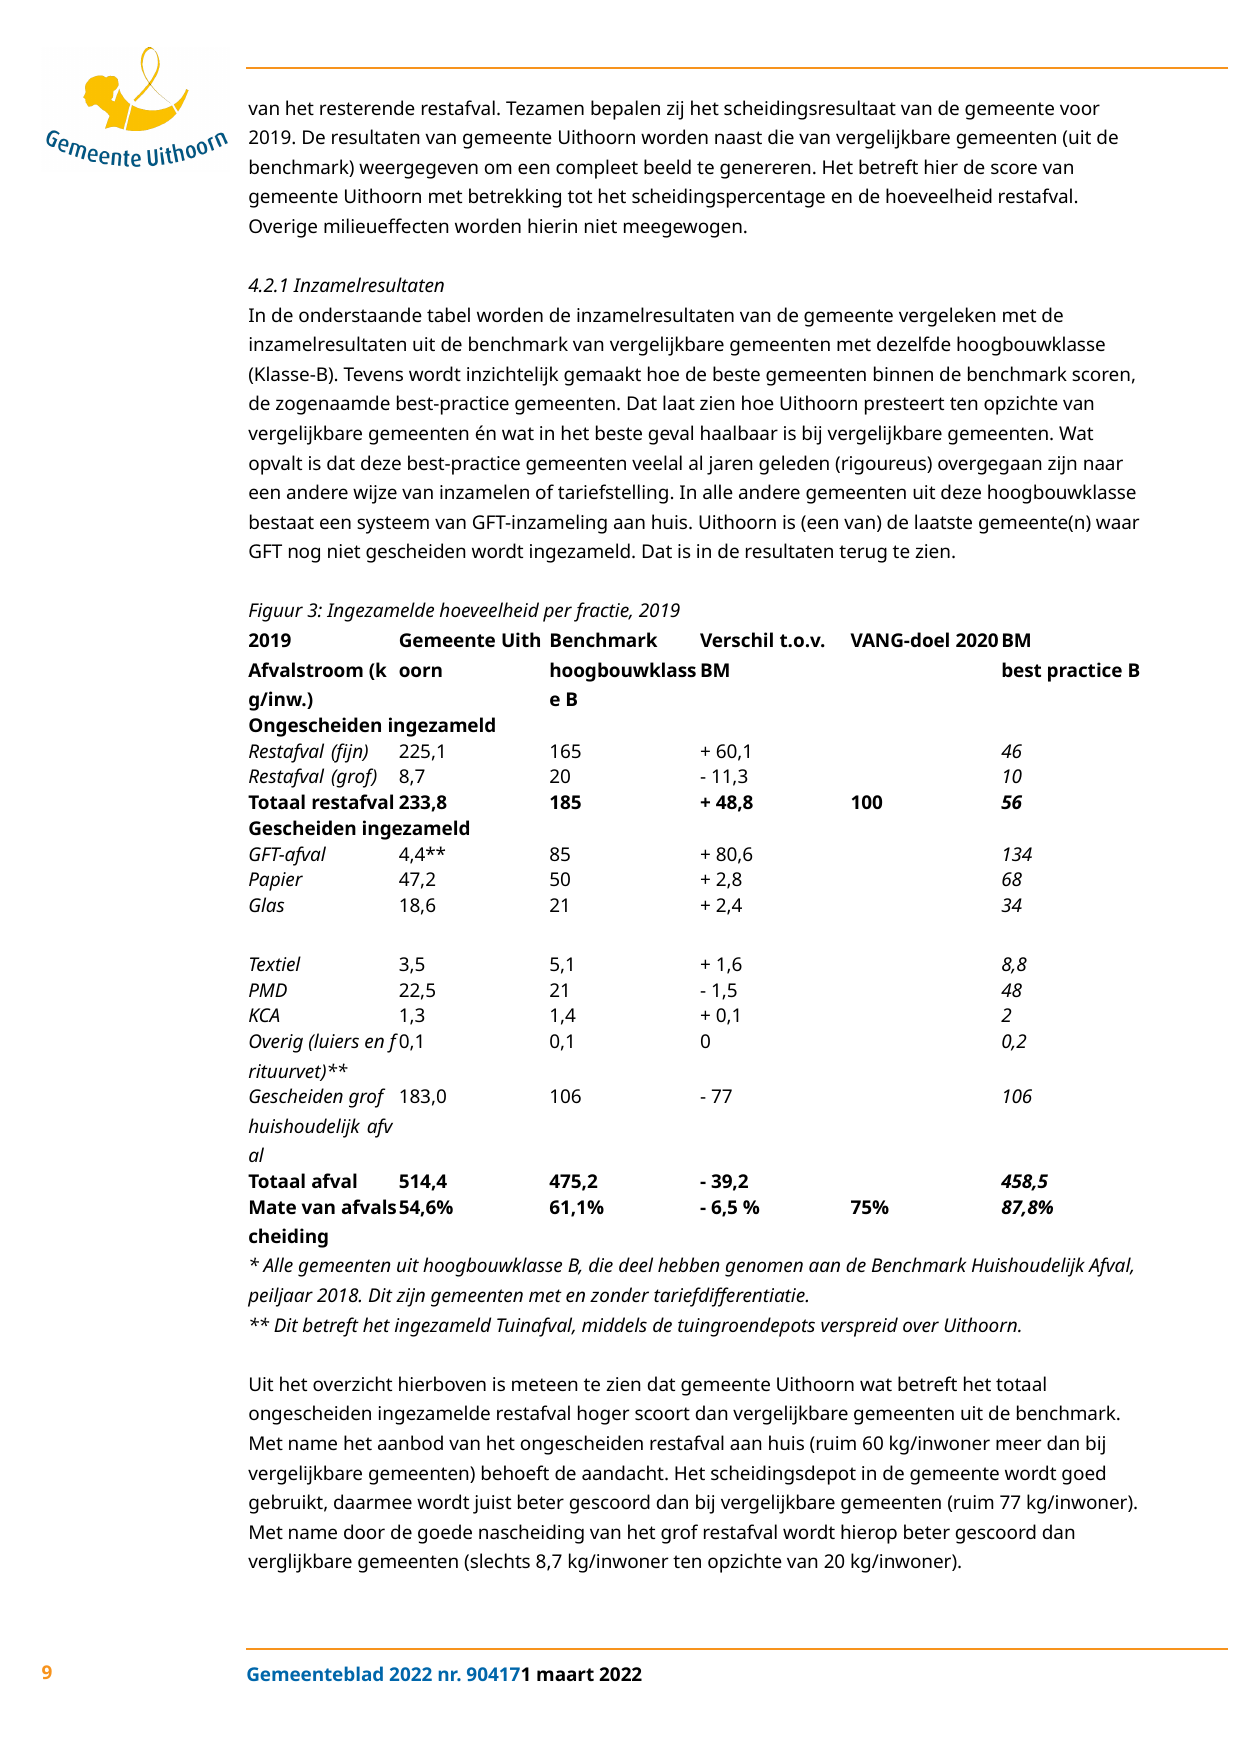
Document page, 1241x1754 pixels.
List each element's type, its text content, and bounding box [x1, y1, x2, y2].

table_cell 75% [850, 1194, 1001, 1249]
table_header Benchmark hoogbouwklasse B [549, 628, 700, 712]
table_cell + 60,1 [700, 738, 850, 764]
table_cell 0 [700, 1028, 850, 1083]
table_cell 233,8 [399, 790, 549, 815]
table_cell + 0,1 [700, 1003, 850, 1028]
table_cell 1,3 [399, 1003, 549, 1028]
table_cell 46 [1001, 738, 1152, 764]
table_cell Restafval (grof) [248, 764, 398, 789]
table_cell Totaal restafval [248, 790, 398, 815]
table_header VANG-doel 2020 [850, 628, 1001, 712]
table_cell [850, 867, 1001, 892]
table_cell 458,5 [1001, 1169, 1152, 1194]
table_cell [850, 1169, 1001, 1194]
table_header + 1,6 [700, 951, 850, 977]
table_cell + 2,8 [700, 867, 850, 892]
table_cell 21 [549, 977, 700, 1002]
table_cell [850, 1003, 1001, 1028]
table_cell Papier [248, 867, 398, 892]
table_header 2019 Afvalstroom (kg/inw.) [248, 628, 398, 712]
table_cell 106 [549, 1084, 700, 1168]
table_header 3,5 [399, 951, 549, 977]
table_cell 514,4 [399, 1169, 549, 1194]
table_cell [850, 1028, 1001, 1083]
table_cell [850, 738, 1001, 764]
table_cell [850, 764, 1001, 789]
table_cell - 6,5 % [700, 1194, 850, 1249]
table_cell 0,2 [1001, 1028, 1152, 1083]
table_cell GFT-afval [248, 841, 398, 867]
table_header Gemeente Uithoorn [399, 628, 549, 712]
table_cell 100 [850, 790, 1001, 815]
table_header Textiel [248, 951, 398, 977]
table_cell 185 [549, 790, 700, 815]
table_cell 47,2 [399, 867, 549, 892]
table_cell 18,6 [399, 893, 549, 918]
table_cell Ongescheiden ingezameld [248, 712, 1152, 738]
table_cell 165 [549, 738, 700, 764]
table_cell 61,1% [549, 1194, 700, 1249]
table_cell Mate van afvalscheiding [248, 1194, 398, 1249]
table_header Verschil t.o.v. BM [700, 628, 850, 712]
table_cell Totaal afval [248, 1169, 398, 1194]
table_cell Glas [248, 893, 398, 918]
table_cell - 39,2 [700, 1169, 850, 1194]
table_cell + 48,8 [700, 790, 850, 815]
table_cell 50 [549, 867, 700, 892]
table_header 5,1 [549, 951, 700, 977]
table_cell KCA [248, 1003, 398, 1028]
table_cell [850, 977, 1001, 1002]
table_cell 134 [1001, 841, 1152, 867]
text 4.2.1 Inzamelresultaten [248, 272, 1152, 298]
table_cell - 11,3 [700, 764, 850, 789]
table_cell 0,1 [549, 1028, 700, 1083]
table_cell 8,7 [399, 764, 549, 789]
table_cell 34 [1001, 893, 1152, 918]
text * Alle gemeenten uit hoogbouwklasse B, die deel hebben genomen aan de Benchmark Huishoudelijk Afval, peiljaar 2018. Dit zijn gemeenten met en zonder tariefdifferentiatie. [248, 1253, 1152, 1308]
table_cell [850, 893, 1001, 918]
text In de onderstaande tabel worden de inzamelresultaten van de gemeente vergeleken met de inzamelresultaten uit de benchmark van vergelijkbare gemeenten met dezelfde hoogbouwklasse (Klasse-B). Tevens wordt inzichtelijk gemaakt hoe de beste gemeenten binnen de benchmark scoren, de zogenaamde best-practice gemeenten. Dat laat zien hoe Uithoorn presteert ten opzichte van vergelijkbare gemeenten én wat in het beste geval haalbaar is bij vergelijkbare gemeenten. Wat opvalt is dat deze best-practice gemeenten veelal al jaren geleden (rigoureus) overgegaan zijn naar een andere wijze van inzamelen of tariefstelling. In alle andere gemeenten uit deze hoogbouwklasse bestaat een systeem van GFT-inzameling aan huis. Uithoorn is (een van) de laatste gemeente(n) waar GFT nog niet gescheiden wordt ingezameld. Dat is in de resultaten terug te zien. [248, 302, 1152, 564]
table_cell - 77 [700, 1084, 850, 1168]
table_cell PMD [248, 977, 398, 1002]
text Uit het overzicht hierboven is meteen te zien dat gemeente Uithoorn wat betreft het totaal ongescheiden ingezamelde restafval hoger scoort dan vergelijkbare gemeenten uit de benchmark. Met name het aanbod van het ongescheiden restafval aan huis (ruim 60 kg/inwoner meer dan bij vergelijkbare gemeenten) behoeft de aandacht. Het scheidingsdepot in de gemeente wordt goed gebruikt, daarmee wordt juist beter gescoord dan bij vergelijkbare gemeenten (ruim 77 kg/inwoner). Met name door de goede nascheiding van het grof restafval wordt hierop beter gescoord dan verglijkbare gemeenten (slechts 8,7 kg/inwoner ten opzichte van 20 kg/inwoner). [248, 1371, 1152, 1574]
table_cell 56 [1001, 790, 1152, 815]
table_cell 48 [1001, 977, 1152, 1002]
text ** Dit betreft het ingezameld Tuinafval, middels de tuingroendepots verspreid over Uithoorn. [248, 1312, 1152, 1338]
text Figuur 3: Ingezamelde hoeveelheid per fractie, 2019 [248, 598, 1152, 623]
table_cell Gescheiden ingezameld [248, 815, 1152, 841]
table_cell Gescheiden grof huishoudelijk afval [248, 1084, 398, 1168]
table_cell 2 [1001, 1003, 1152, 1028]
table_cell Restafval (fijn) [248, 738, 398, 764]
table_header [850, 951, 1001, 977]
table_cell Overig (luiers en frituurvet)** [248, 1028, 398, 1083]
table_cell 68 [1001, 867, 1152, 892]
table_cell [850, 841, 1001, 867]
table_cell 106 [1001, 1084, 1152, 1168]
table_cell 1,4 [549, 1003, 700, 1028]
table_cell 20 [549, 764, 700, 789]
table_cell 10 [1001, 764, 1152, 789]
table_cell + 2,4 [700, 893, 850, 918]
table_header BM best practice B [1001, 628, 1152, 712]
table_header 8,8 [1001, 951, 1152, 977]
table_cell 475,2 [549, 1169, 700, 1194]
table_cell 21 [549, 893, 700, 918]
table_cell + 80,6 [700, 841, 850, 867]
table_cell 22,5 [399, 977, 549, 1002]
table_cell - 1,5 [700, 977, 850, 1002]
table_cell [850, 1084, 1001, 1168]
text van het resterende restafval. Tezamen bepalen zij het scheidingsresultaat van de gemeente voor 2019. De resultaten van gemeente Uithoorn worden naast die van vergelijkbare gemeenten (uit de benchmark) weergegeven om een compleet beeld te genereren. Het betreft hier de score van gemeente Uithoorn met betrekking tot het scheidingspercentage en de hoeveelheid restafval. Overige milieueffecten worden hierin niet meegewogen. [248, 95, 1152, 239]
table_cell 0,1 [399, 1028, 549, 1083]
table_cell 4,4** [399, 841, 549, 867]
picture [41, 47, 231, 172]
table_cell 54,6% [399, 1194, 549, 1249]
table_cell 87,8% [1001, 1194, 1152, 1249]
table_cell 85 [549, 841, 700, 867]
table_cell 183,0 [399, 1084, 549, 1168]
table_cell 225,1 [399, 738, 549, 764]
